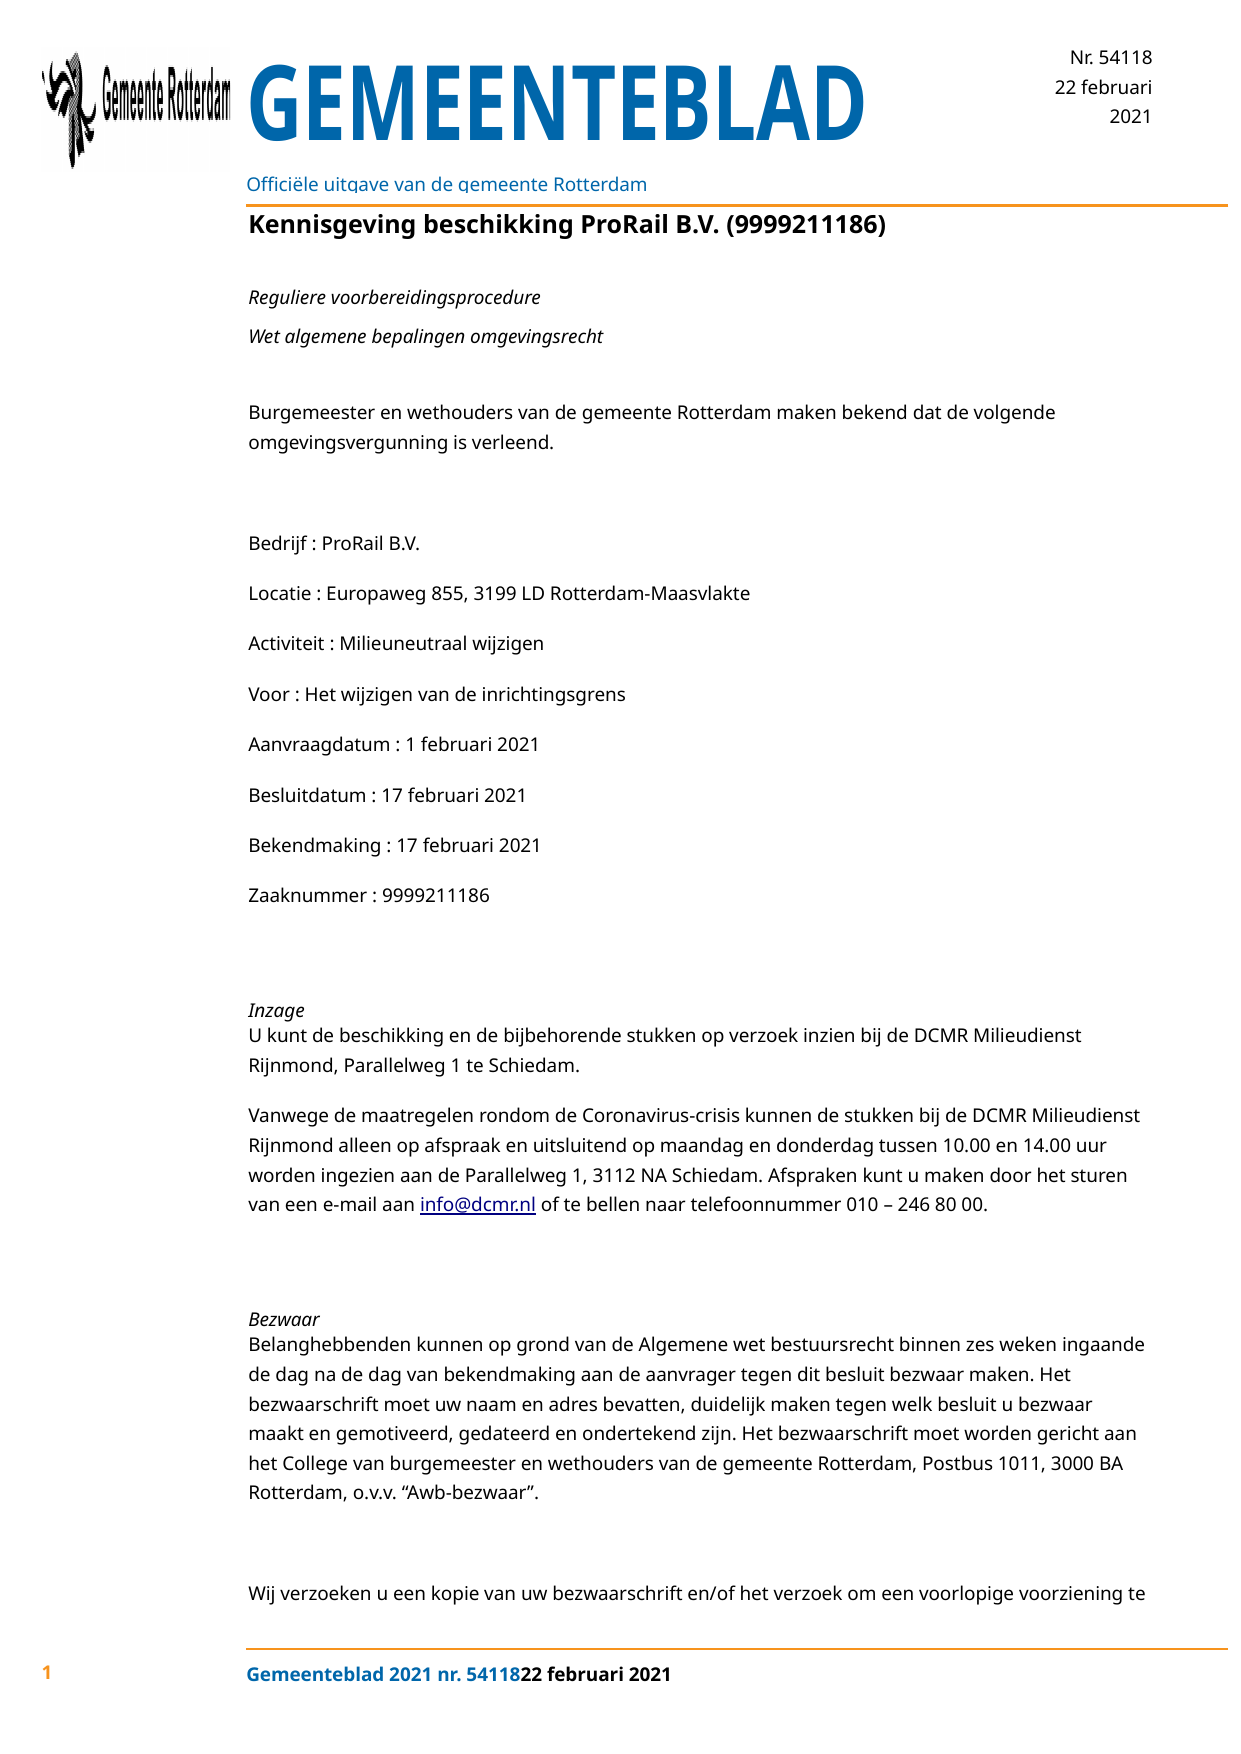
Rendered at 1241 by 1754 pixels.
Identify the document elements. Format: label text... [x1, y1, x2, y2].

text Bekendmaking : 17 februari 2021 [248, 832, 1152, 858]
text Locatie : Europaweg 855, 3199 LD Rotterdam-Maasvlakte [248, 580, 1152, 606]
text Bezwaar [248, 1306, 1152, 1332]
text Voor : Het wijzigen van de inrichtingsgrens [248, 681, 1152, 707]
picture [41, 47, 231, 172]
text Bedrijf : ProRail B.V. [248, 530, 1152, 555]
text Burgemeester en wethouders van de gemeente Rotterdam maken bekend dat de volgende omgevingsvergunning is verleend. [248, 399, 1152, 454]
text Activiteit : Milieuneutraal wijzigen [248, 631, 1152, 656]
text Aanvraagdatum : 1 februari 2021 [248, 731, 1152, 757]
text Kennisgeving beschikking ProRail B.V. (9999211186) [248, 207, 1152, 241]
text Belanghebbenden kunnen op grond van de Algemene wet bestuursrecht binnen zes weken ingaande de dag na de dag van bekendmaking aan de aanvrager tegen dit besluit bezwaar maken. Het bezwaarschrift moet uw naam en adres bevatten, duidelijk maken tegen welk besluit u bezwaar maakt en gemotiveerd, gedateerd en ondertekend zijn. Het bezwaarschrift moet worden gericht aan het College van burgemeester en wethouders van de gemeente Rotterdam, Postbus 1011, 3000 BA Rotterdam, o.v.v. “Awb-bezwaar”. [248, 1332, 1152, 1505]
text Besluitdatum : 17 februari 2021 [248, 782, 1152, 807]
text U kunt de beschikking en de bijbehorende stukken op verzoek inzien bij de DCMR Milieudienst Rijnmond, Parallelweg 1 te Schiedam. [248, 1023, 1152, 1078]
text Zaaknummer : 9999211186 [248, 883, 1152, 908]
text Wet algemene bepalingen omgevingsrecht [248, 323, 1152, 349]
text Inzage [248, 997, 1152, 1023]
text Reguliere voorbereidingsprocedure [248, 284, 1152, 309]
text Wij verzoeken u een kopie van uw bezwaarschrift en/of het verzoek om een voorlopige voorziening te [248, 1580, 1152, 1606]
text Vanwege de maatregelen rondom de Coronavirus-crisis kunnen de stukken bij de DCMR Milieudienst Rijnmond alleen op afspraak en uitsluitend op maandag en donderdag tussen 10.00 en 14.00 uur worden ingezien aan de Parallelweg 1, 3112 NA Schiedam. Afspraken kunt u maken door het sturen van een e-mail aan info@dcmr.nl of te bellen naar telefoonnummer 010 – 246 80 00. [248, 1103, 1152, 1217]
